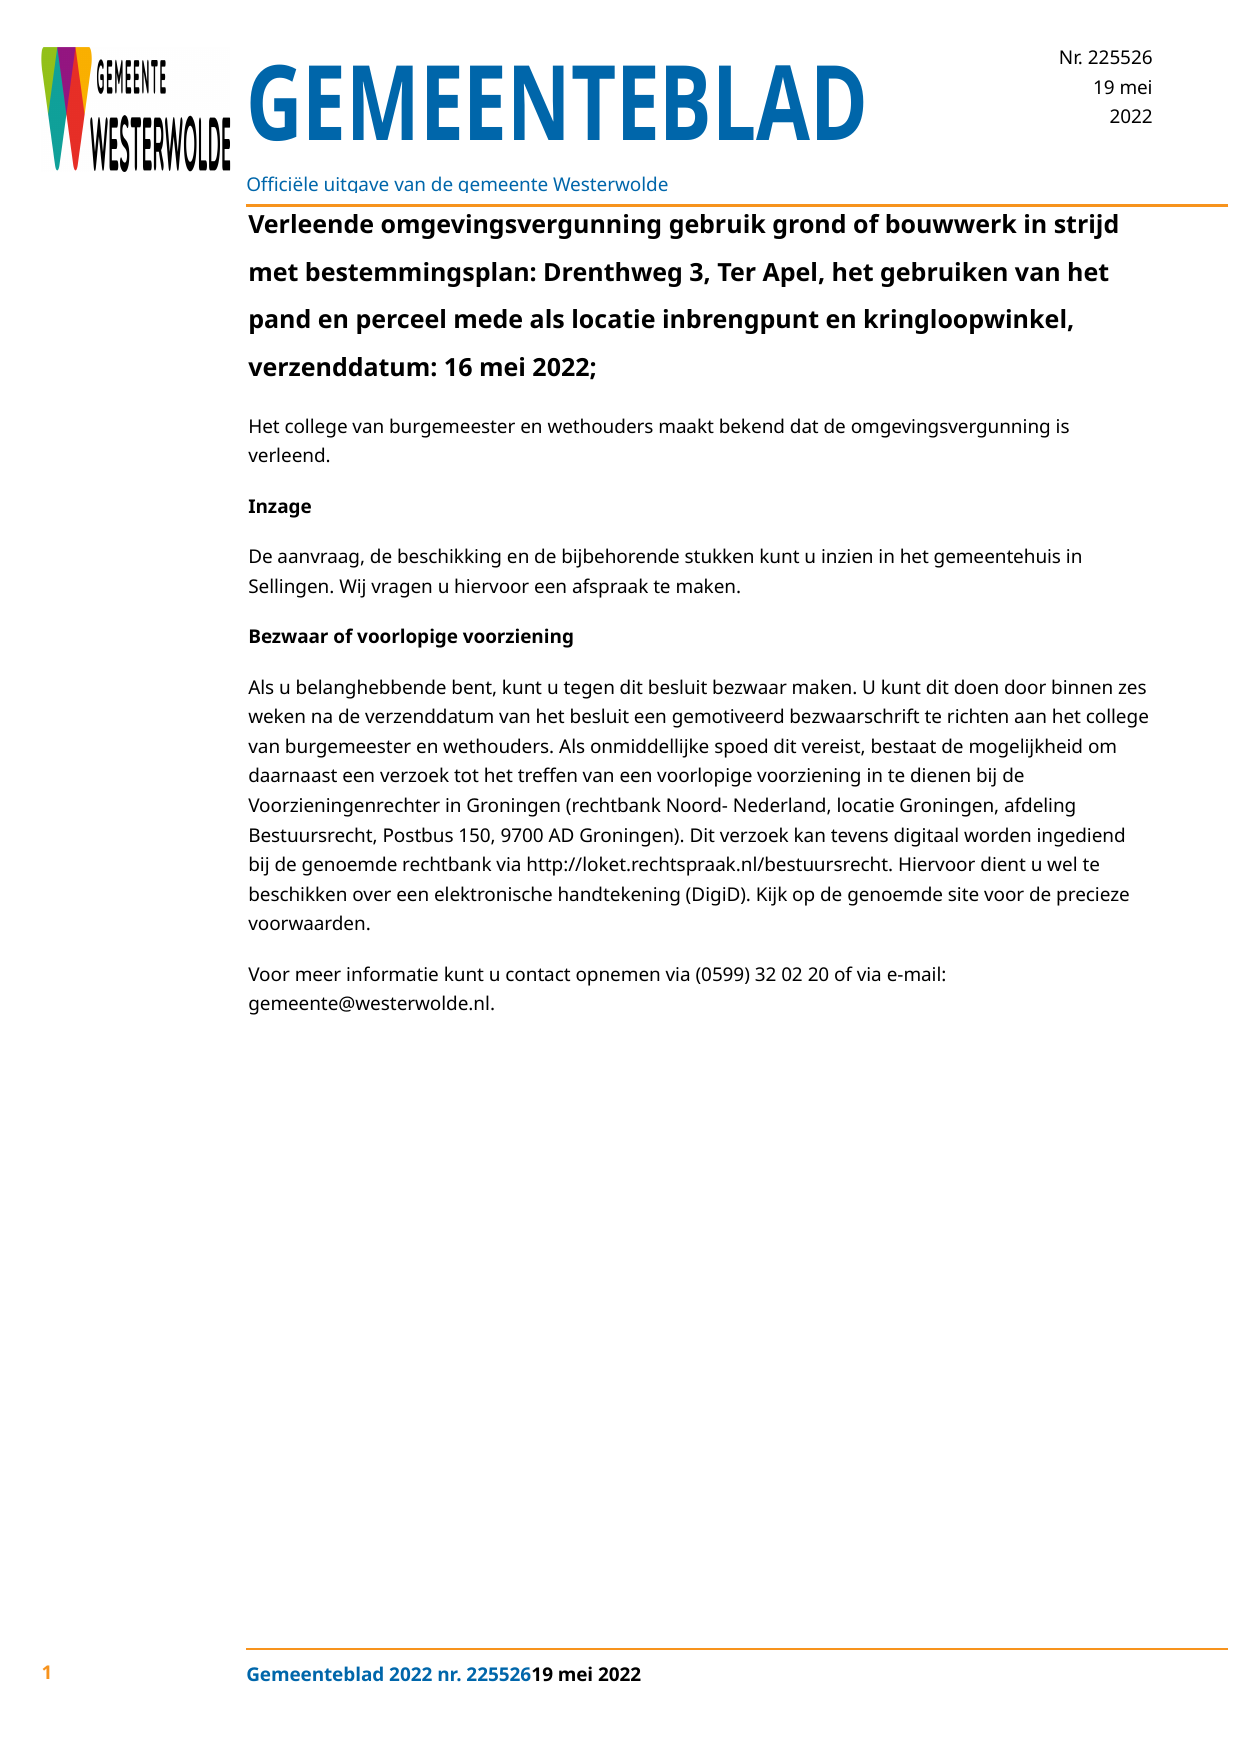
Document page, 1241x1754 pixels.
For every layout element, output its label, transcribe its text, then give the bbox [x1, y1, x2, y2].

text Als u belanghebbende bent, kunt u tegen dit besluit bezwaar maken. U kunt dit doen door binnen zes weken na de verzenddatum van het besluit een gemotiveerd bezwaarschrift te richten aan het college van burgemeester en wethouders. Als onmiddellijke spoed dit vereist, bestaat de mogelijkheid om daarnaast een verzoek tot het treffen van een voorlopige voorziening in te dienen bij de Voorzieningenrechter in Groningen (rechtbank Noord- Nederland, locatie Groningen, afdeling Bestuursrecht, Postbus 150, 9700 AD Groningen). Dit verzoek kan tevens digitaal worden ingediend bij de genoemde rechtbank via http://loket.rechtspraak.nl/bestuursrecht. Hiervoor dient u wel te beschikken over een elektronische handtekening (DigiD). Kijk op de genoemde site voor de precieze voorwaarden. [248, 674, 1152, 936]
text Verleende omgevingsvergunning gebruik grond of bouwwerk in strijd met bestemmingsplan: Drenthweg 3, Ter Apel, het gebruiken van het pand en perceel mede als locatie inbrengpunt en kringloopwinkel, verzenddatum: 16 mei 2022; [248, 207, 1152, 384]
text Het college van burgemeester en wethouders maakt bekend dat de omgevingsvergunning is verleend. [248, 413, 1152, 468]
text Bezwaar of voorlopige voorziening [248, 623, 1152, 649]
text Inzage [248, 493, 1152, 519]
text Voor meer informatie kunt u contact opnemen via (0599) 32 02 20 of via e-mail: gemeente@westerwolde.nl. [248, 961, 1152, 1016]
text De aanvraag, de beschikking en de bijbehorende stukken kunt u inzien in het gemeentehuis in Sellingen. Wij vragen u hiervoor een afspraak te maken. [248, 543, 1152, 599]
picture [41, 47, 231, 172]
